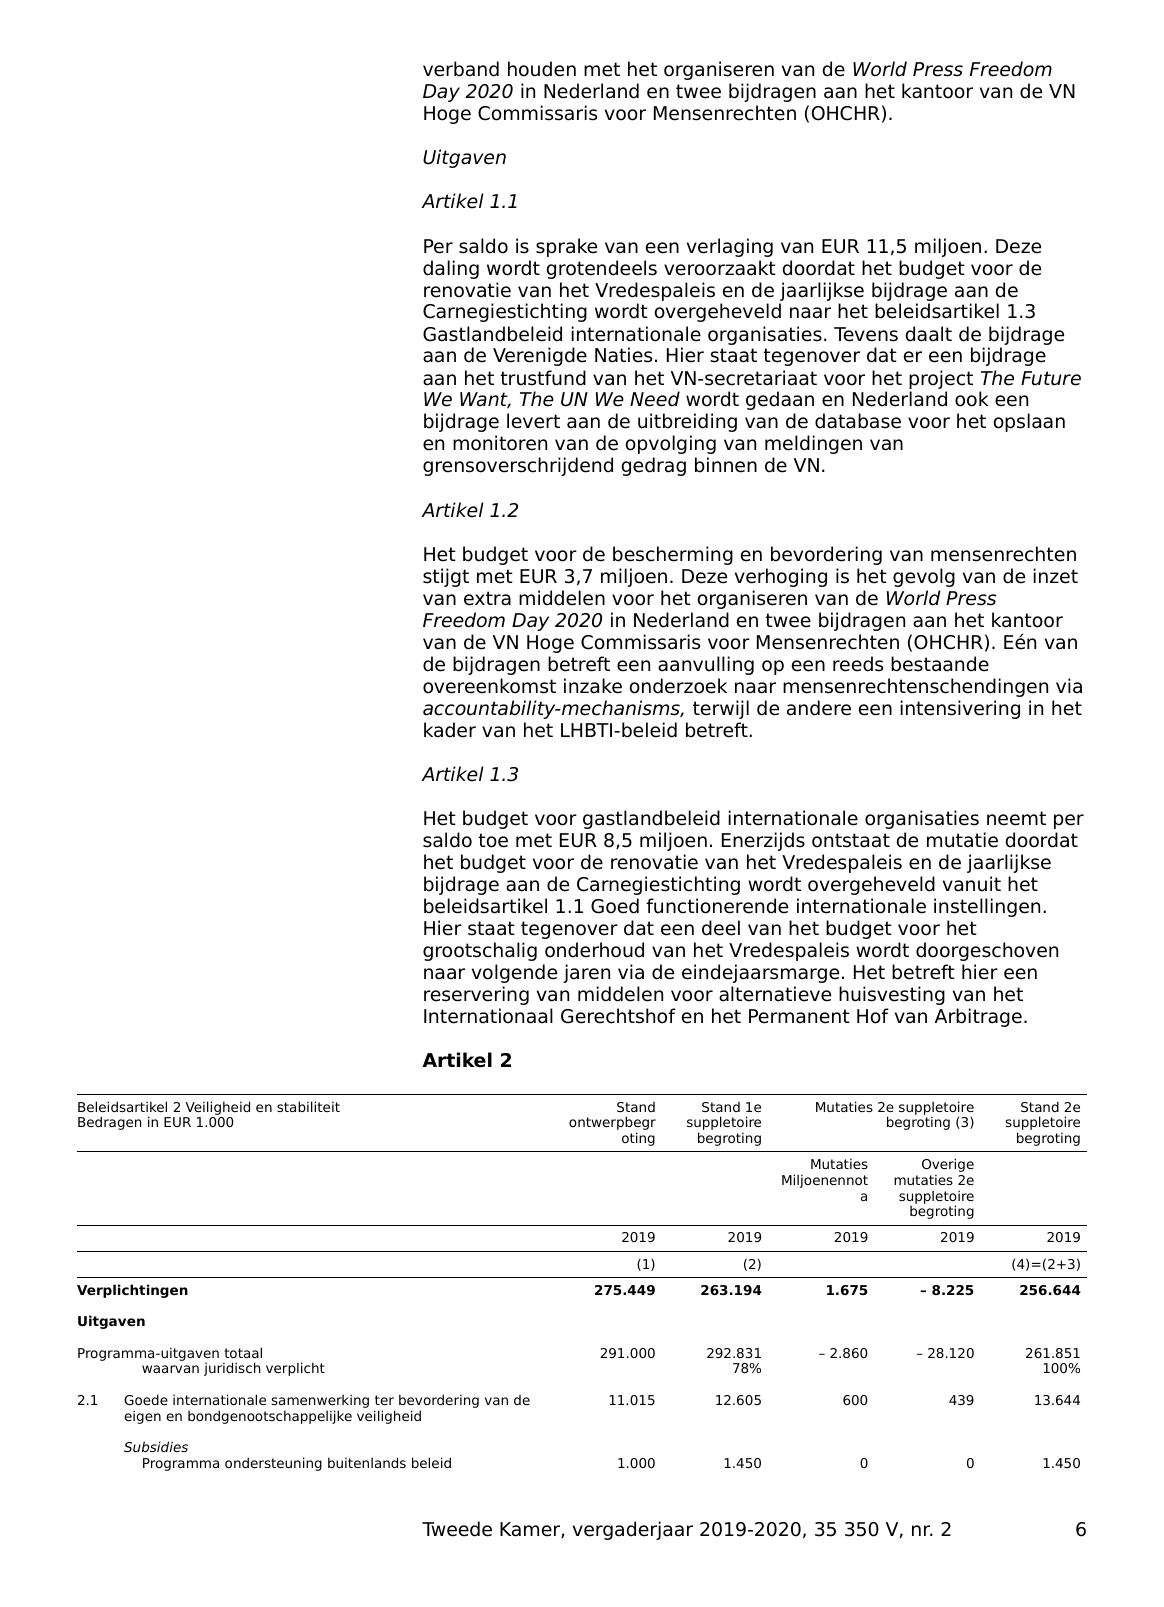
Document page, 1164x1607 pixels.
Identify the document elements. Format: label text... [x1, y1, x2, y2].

table_cell [661, 1377, 768, 1393]
table_cell 13.644 [980, 1393, 1087, 1424]
table_cell [118, 1252, 136, 1277]
table_cell [555, 1361, 661, 1377]
table_cell [77, 1361, 118, 1377]
table_cell [661, 1330, 768, 1346]
table_cell waarvan juridisch verplicht [136, 1361, 555, 1377]
table_cell [77, 1226, 136, 1251]
table_cell 1.000 [555, 1456, 661, 1471]
table_cell 2019 [768, 1226, 874, 1251]
table_cell [874, 1330, 980, 1346]
table_header Stand 2e suppletoire begroting [980, 1095, 1087, 1151]
table_cell 11.015 [555, 1393, 661, 1424]
table_cell Uitgaven [77, 1314, 555, 1330]
table_cell 600 [768, 1393, 874, 1424]
table_cell (2) [661, 1252, 768, 1277]
table_cell [874, 1361, 980, 1377]
subtitle Artikel 1.1 [422, 191, 1087, 213]
table_cell [874, 1252, 980, 1277]
table_cell [118, 1424, 136, 1440]
table_cell [555, 1152, 661, 1224]
table_cell [555, 1330, 661, 1346]
table_cell [77, 1377, 118, 1393]
table_cell 261.851 [980, 1346, 1087, 1361]
table_cell [768, 1298, 874, 1314]
table_cell – 8.225 [874, 1278, 980, 1298]
table_cell 12.605 [661, 1393, 768, 1424]
table_cell [136, 1298, 555, 1314]
table_cell 2.1 [77, 1393, 118, 1424]
text Het budget voor de bescherming en bevordering van mensenrechten stijgt met EUR 3,7 miljoen. Deze verhoging is het gevolg van de inzet van extra middelen voor het organiseren van de World Press Freedom Day 2020 in Nederland en twee bijdragen aan het kantoor van de VN Hoge Commissaris voor Mensenrechten (OHCHR). Eén van de bijdragen betreft een aanvulling op een reeds bestaande overeenkomst inzake onderzoek naar mensenrechtenschendingen via accountability-mechanisms, terwijl de andere een intensivering in het kader van het LHBTI-beleid betreft. [422, 544, 1087, 741]
table_cell [118, 1330, 136, 1346]
table_cell 292.831 [661, 1346, 768, 1361]
table_cell [768, 1377, 874, 1393]
subtitle Artikel 1.2 [422, 499, 1087, 521]
table_cell Programma-uitgaven totaal [77, 1346, 555, 1361]
table_cell Overige mutaties 2e suppletoire begroting [874, 1152, 980, 1224]
table_cell [768, 1361, 874, 1377]
table_cell [874, 1424, 980, 1440]
table_cell [661, 1440, 768, 1456]
table_cell [77, 1330, 118, 1346]
table_cell [980, 1424, 1087, 1440]
table_cell 263.194 [661, 1278, 768, 1298]
table_cell [77, 1252, 118, 1277]
table_cell 2019 [874, 1226, 980, 1251]
table_cell 2019 [555, 1226, 661, 1251]
table_cell 100% [980, 1361, 1087, 1377]
table_header Beleidsartikel 2 Veiligheid en stabiliteit Bedragen in EUR 1.000 [77, 1095, 555, 1151]
table_cell 2019 [661, 1226, 768, 1251]
text Per saldo is sprake van een verlaging van EUR 11,5 miljoen. Deze daling wordt grotendeels veroorzaakt doordat het budget voor de renovatie van het Vredespaleis en de jaarlijkse bijdrage aan de Carnegiestichting wordt overgeheveld naar het beleidsartikel 1.3 Gastlandbeleid internationale organisaties. Tevens daalt de bijdrage aan de Verenigde Naties. Hier staat tegenover dat er een bijdrage aan het trustfund van het VN-secretariaat voor het project The Future We Want, The UN We Need wordt gedaan en Nederland ook een bijdrage levert aan de uitbreiding van de database voor het opslaan en monitoren van de opvolging van meldingen van grensoverschrijdend gedrag binnen de VN. [422, 236, 1087, 477]
table_cell [661, 1314, 768, 1330]
table_header Mutaties 2e suppletoire begroting (3) [768, 1095, 980, 1151]
table_cell [980, 1152, 1087, 1224]
table_cell [555, 1424, 661, 1440]
table_cell [136, 1252, 555, 1277]
table_cell [118, 1361, 136, 1377]
table_cell [874, 1314, 980, 1330]
table_cell 1.675 [768, 1278, 874, 1298]
table_cell [768, 1440, 874, 1456]
table_cell 439 [874, 1393, 980, 1424]
table_cell [136, 1226, 555, 1251]
subtitle Artikel 2 [422, 1050, 1087, 1072]
table_cell [874, 1377, 980, 1393]
table_cell 256.644 [980, 1278, 1087, 1298]
table_cell [768, 1252, 874, 1277]
table_cell 275.449 [555, 1278, 661, 1298]
table_cell [136, 1330, 555, 1346]
table_cell [661, 1424, 768, 1440]
table_cell [661, 1298, 768, 1314]
subtitle Artikel 1.3 [422, 764, 1087, 786]
table_cell – 2.860 [768, 1346, 874, 1361]
table_cell [77, 1456, 118, 1471]
table_cell [874, 1440, 980, 1456]
table_cell [980, 1440, 1087, 1456]
table_cell [555, 1377, 661, 1393]
table_cell (4)=(2+3) [980, 1252, 1087, 1277]
table_cell 1.450 [980, 1456, 1087, 1471]
text verband houden met het organiseren van de World Press Freedom Day 2020 in Nederland en twee bijdragen aan het kantoor van de VN Hoge Commissaris voor Mensenrechten (OHCHR). [422, 59, 1087, 125]
table_cell 0 [874, 1456, 980, 1471]
table_cell [118, 1377, 136, 1393]
table_cell – 28.120 [874, 1346, 980, 1361]
table_cell [555, 1440, 661, 1456]
table_cell [661, 1152, 768, 1224]
table_cell 0 [768, 1456, 874, 1471]
text Het budget voor gastlandbeleid internationale organisaties neemt per saldo toe met EUR 8,5 miljoen. Enerzijds ontstaat de mutatie doordat het budget voor de renovatie van het Vredespaleis en de jaarlijkse bijdrage aan de Carnegiestichting wordt overgeheveld vanuit het beleidsartikel 1.1 Goed functionerende internationale instellingen. Hier staat tegenover dat een deel van het budget voor het grootschalig onderhoud van het Vredespaleis wordt doorgeschoven naar volgende jaren via de eindejaarsmarge. Het betreft hier een reservering van middelen voor alternatieve huisvesting van het Internationaal Gerechtshof en het Permanent Hof van Arbitrage. [422, 808, 1087, 1028]
table_cell [980, 1377, 1087, 1393]
table_cell [77, 1424, 118, 1440]
table_cell [77, 1298, 118, 1314]
table_cell [136, 1377, 555, 1393]
table_cell [768, 1424, 874, 1440]
table_cell [768, 1330, 874, 1346]
subtitle Uitgaven [422, 147, 1087, 169]
table_cell 1.450 [661, 1456, 768, 1471]
table_cell Goede internationale samenwerking ter bevordering van de eigen en bondgenootschappelijke veiligheid [118, 1393, 555, 1424]
table_cell [555, 1298, 661, 1314]
table_header Stand ontwerpbegroting [555, 1095, 661, 1151]
table_cell (1) [555, 1252, 661, 1277]
table_cell [136, 1152, 555, 1224]
table_cell [555, 1314, 661, 1330]
table_cell [77, 1152, 136, 1224]
table_cell Programma ondersteuning buitenlands beleid [136, 1456, 555, 1471]
table_cell [136, 1424, 555, 1440]
table_cell Subsidies [118, 1440, 555, 1456]
table_cell Verplichtingen [77, 1278, 555, 1298]
table_cell 78% [661, 1361, 768, 1377]
table_cell Mutaties Miljoenennota [768, 1152, 874, 1224]
table_cell [874, 1298, 980, 1314]
table_cell [77, 1440, 118, 1456]
table_cell [118, 1298, 136, 1314]
table_cell [768, 1314, 874, 1330]
table_header Stand 1e suppletoire begroting [661, 1095, 768, 1151]
table_cell [980, 1330, 1087, 1346]
table_cell [980, 1298, 1087, 1314]
table_cell 291.000 [555, 1346, 661, 1361]
table_cell 2019 [980, 1226, 1087, 1251]
table_cell [980, 1314, 1087, 1330]
table_cell [118, 1456, 136, 1471]
